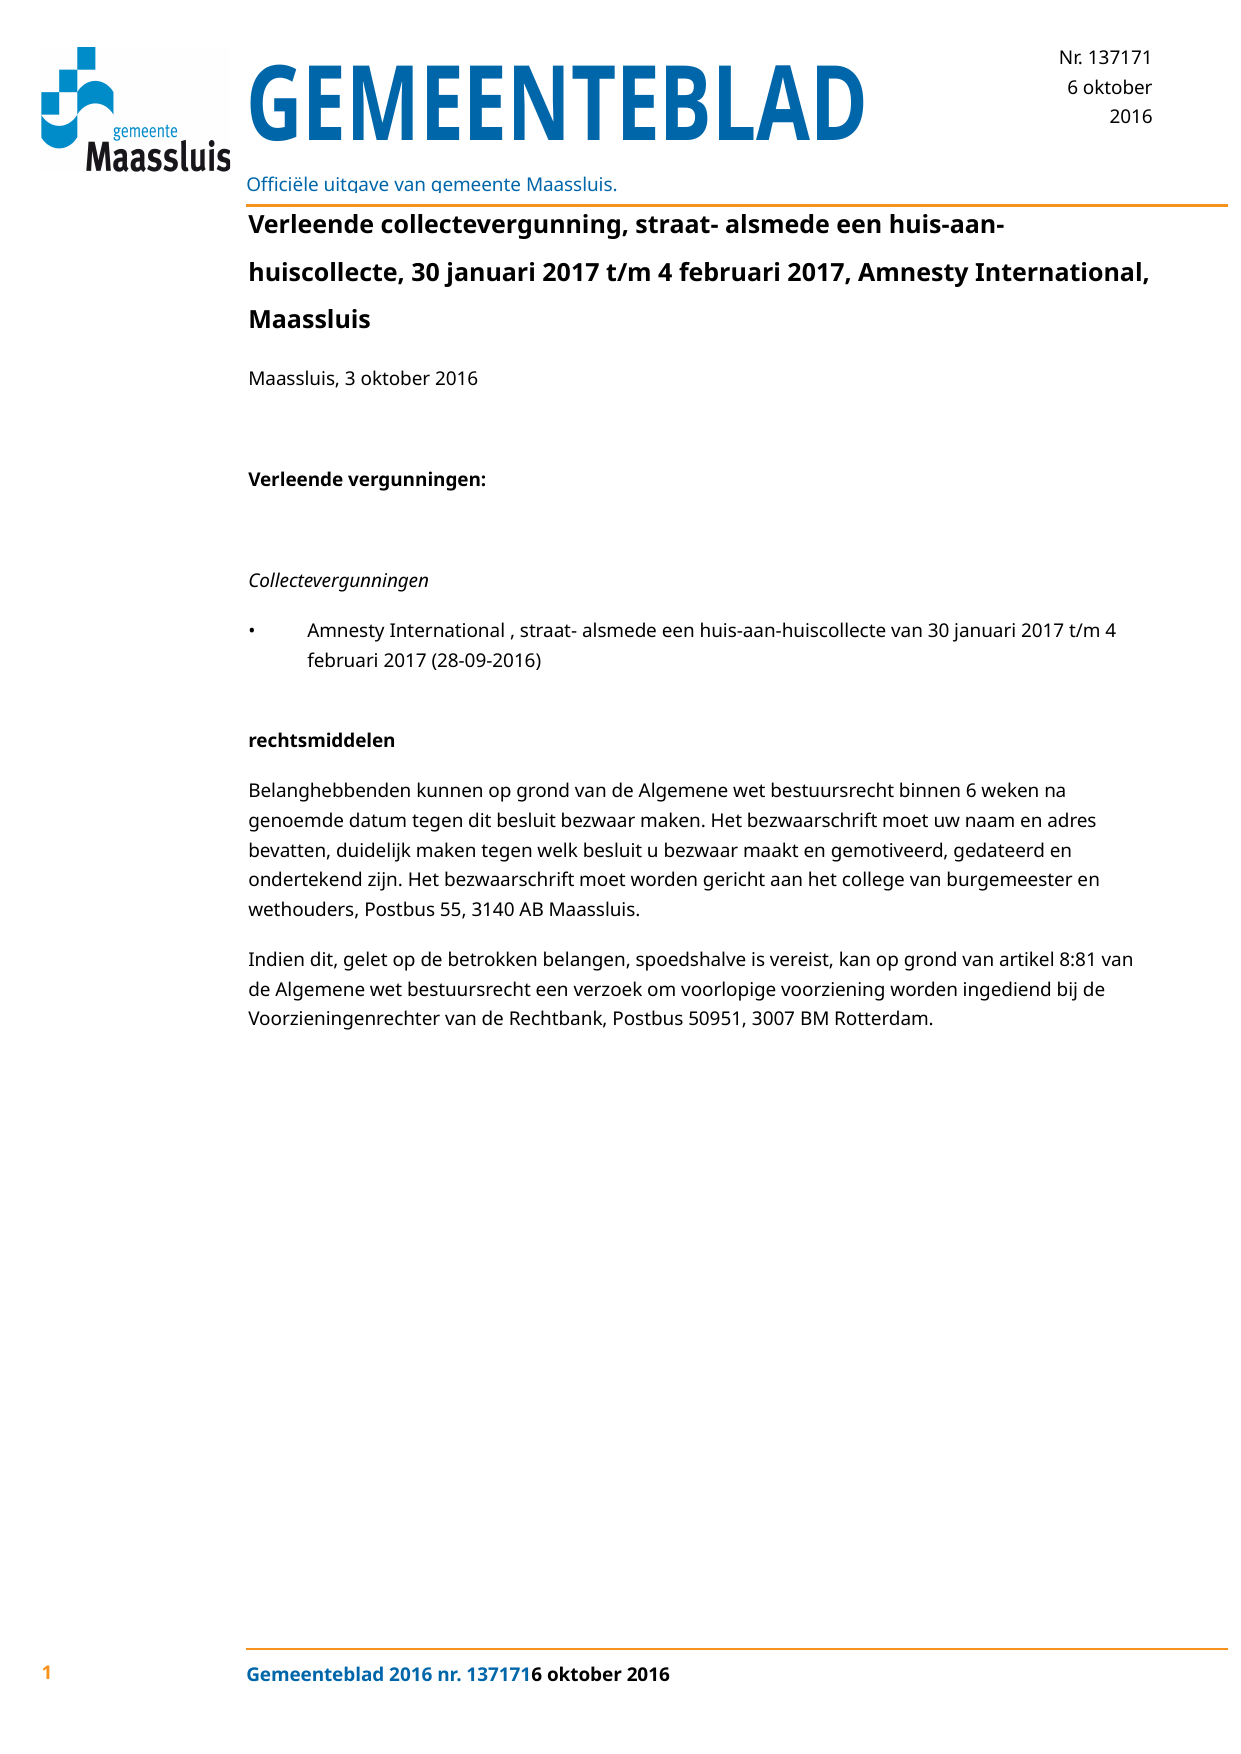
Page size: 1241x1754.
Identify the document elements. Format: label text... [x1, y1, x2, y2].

picture [41, 47, 231, 172]
picture [41, 47, 77, 92]
text Verleende collectevergunning, straat- alsmede een huis-aan-huiscollecte, 30 januari 2017 t/m 4 februari 2017, Amnesty International, Maassluis [248, 207, 1152, 336]
text Maassluis, 3 oktober 2016 [248, 366, 1152, 391]
text Indien dit, gelet op de betrokken belangen, spoedshalve is vereist, kan op grond van artikel 8:81 van de Algemene wet bestuursrecht een verzoek om voorlopige voorziening worden ingediend bij de Voorzieningenrechter van de Rechtbank, Postbus 50951, 3007 BM Rotterdam. [248, 946, 1152, 1031]
text Collectevergunningen [248, 567, 1152, 593]
text rechtsmiddelen [248, 727, 1152, 753]
text Verleende vergunningen: [248, 466, 1152, 492]
text Belanghebbenden kunnen op grond van de Algemene wet bestuursrecht binnen 6 weken na genoemde datum tegen dit besluit bezwaar maken. Het bezwaarschrift moet uw naam en adres bevatten, duidelijk maken tegen welk besluit u bezwaar maakt en gemotiveerd, gedateerd en ondertekend zijn. Het bezwaarschrift moet worden gericht aan het college van burgemeester en wethouders, Postbus 55, 3140 AB Maassluis. [248, 778, 1152, 922]
list Amnesty International , straat- alsmede een huis-aan-huiscollecte van 30 januari 2017 t/m 4 februari 2017 (28-09-2016) [248, 618, 1152, 673]
